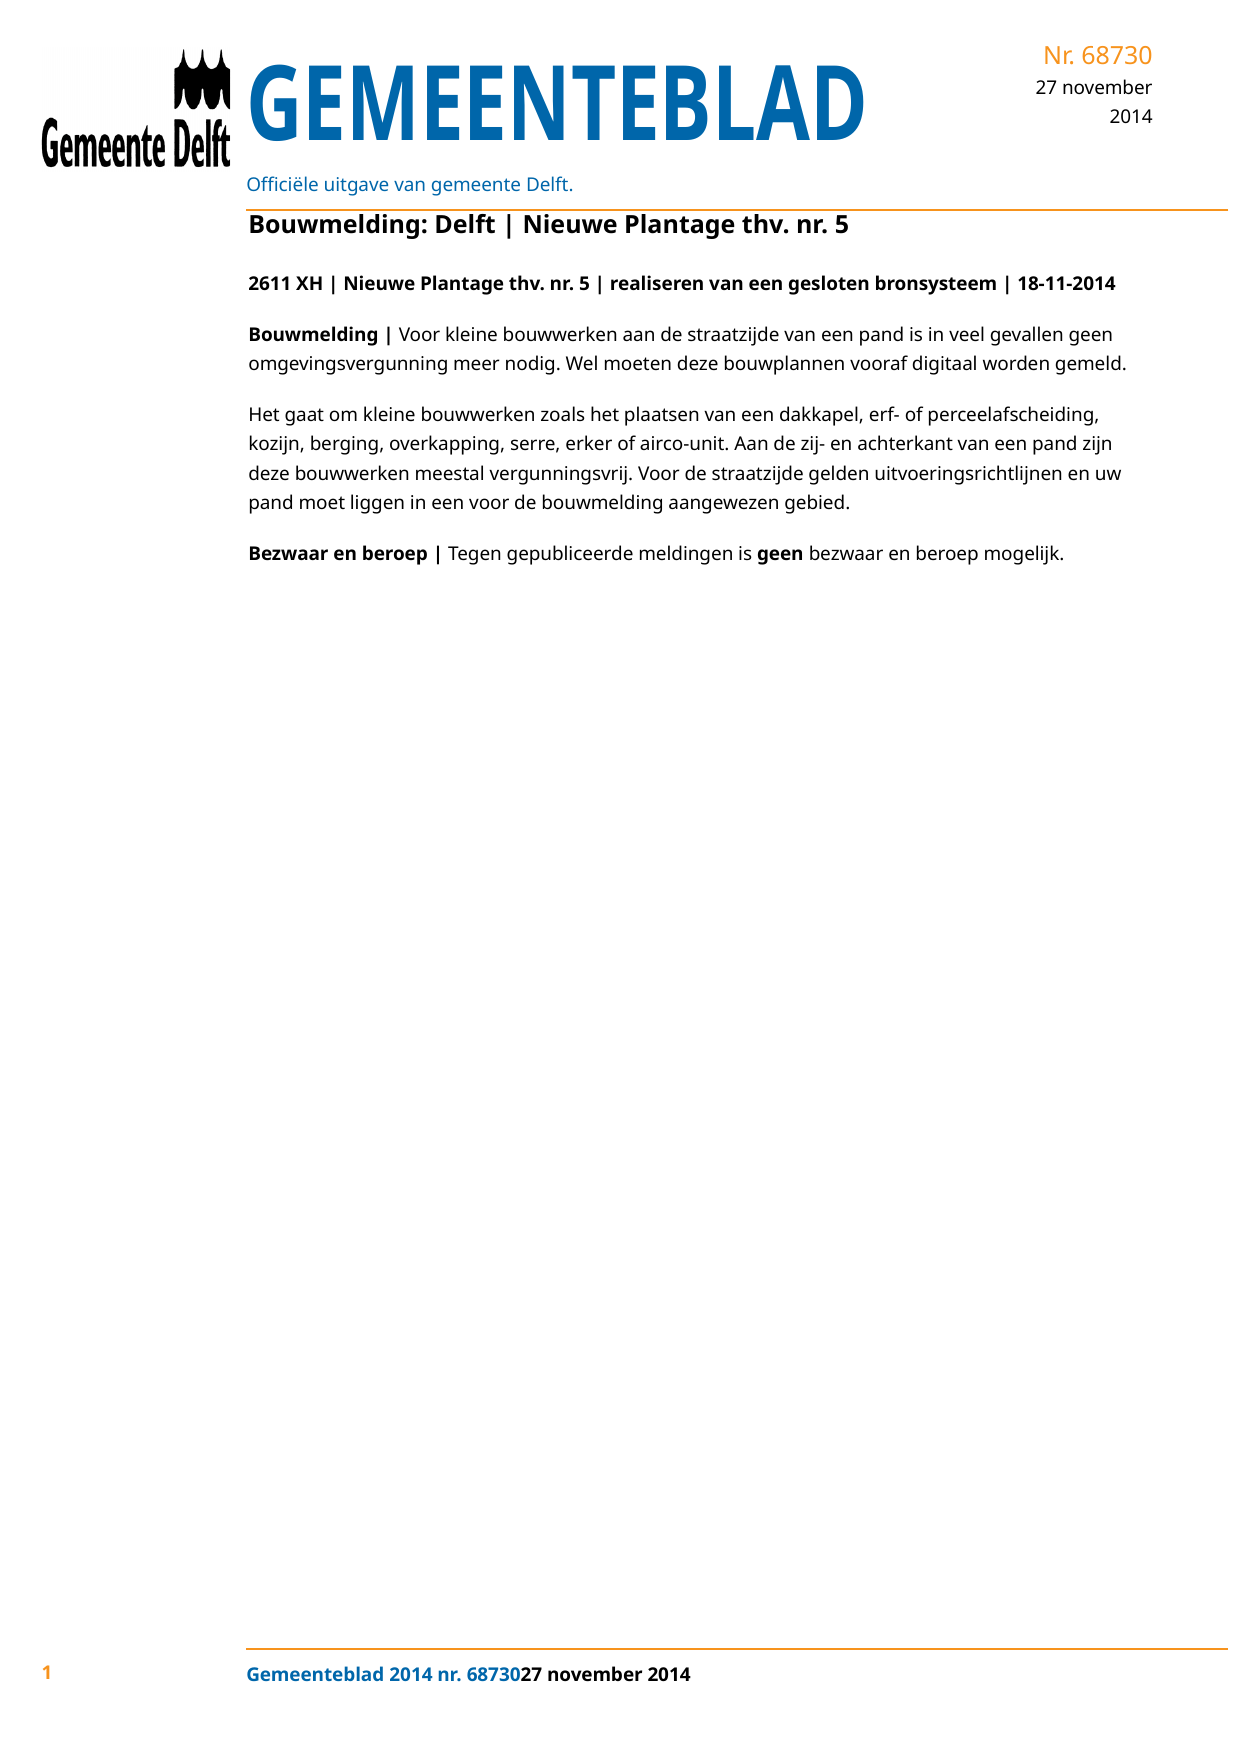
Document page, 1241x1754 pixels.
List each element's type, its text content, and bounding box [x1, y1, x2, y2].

text Bezwaar en beroep | Tegen gepubliceerde meldingen is geen bezwaar en beroep mogelijk. [248, 540, 1152, 566]
text Bouwmelding | Voor kleine bouwwerken aan de straatzijde van een pand is in veel gevallen geen omgevingsvergunning meer nodig. Wel moeten deze bouwplannen vooraf digitaal worden gemeld. [248, 321, 1152, 376]
text Het gaat om kleine bouwwerken zoals het plaatsen van een dakkapel, erf- of perceelafscheiding, kozijn, berging, overkapping, serre, erker of airco-unit. Aan de zij- en achterkant van een pand zijn deze bouwwerken meestal vergunningsvrij. Voor de straatzijde gelden uitvoeringsrichtlijnen en uw pand moet liggen in een voor de bouwmelding aangewezen gebied. [248, 401, 1152, 515]
text 2611 XH | Nieuwe Plantage thv. nr. 5 | realiseren van een gesloten bronsysteem | 18-11-2014 [248, 270, 1152, 296]
text Bouwmelding: Delft | Nieuwe Plantage thv. nr. 5 [248, 211, 1152, 241]
picture [41, 47, 231, 172]
